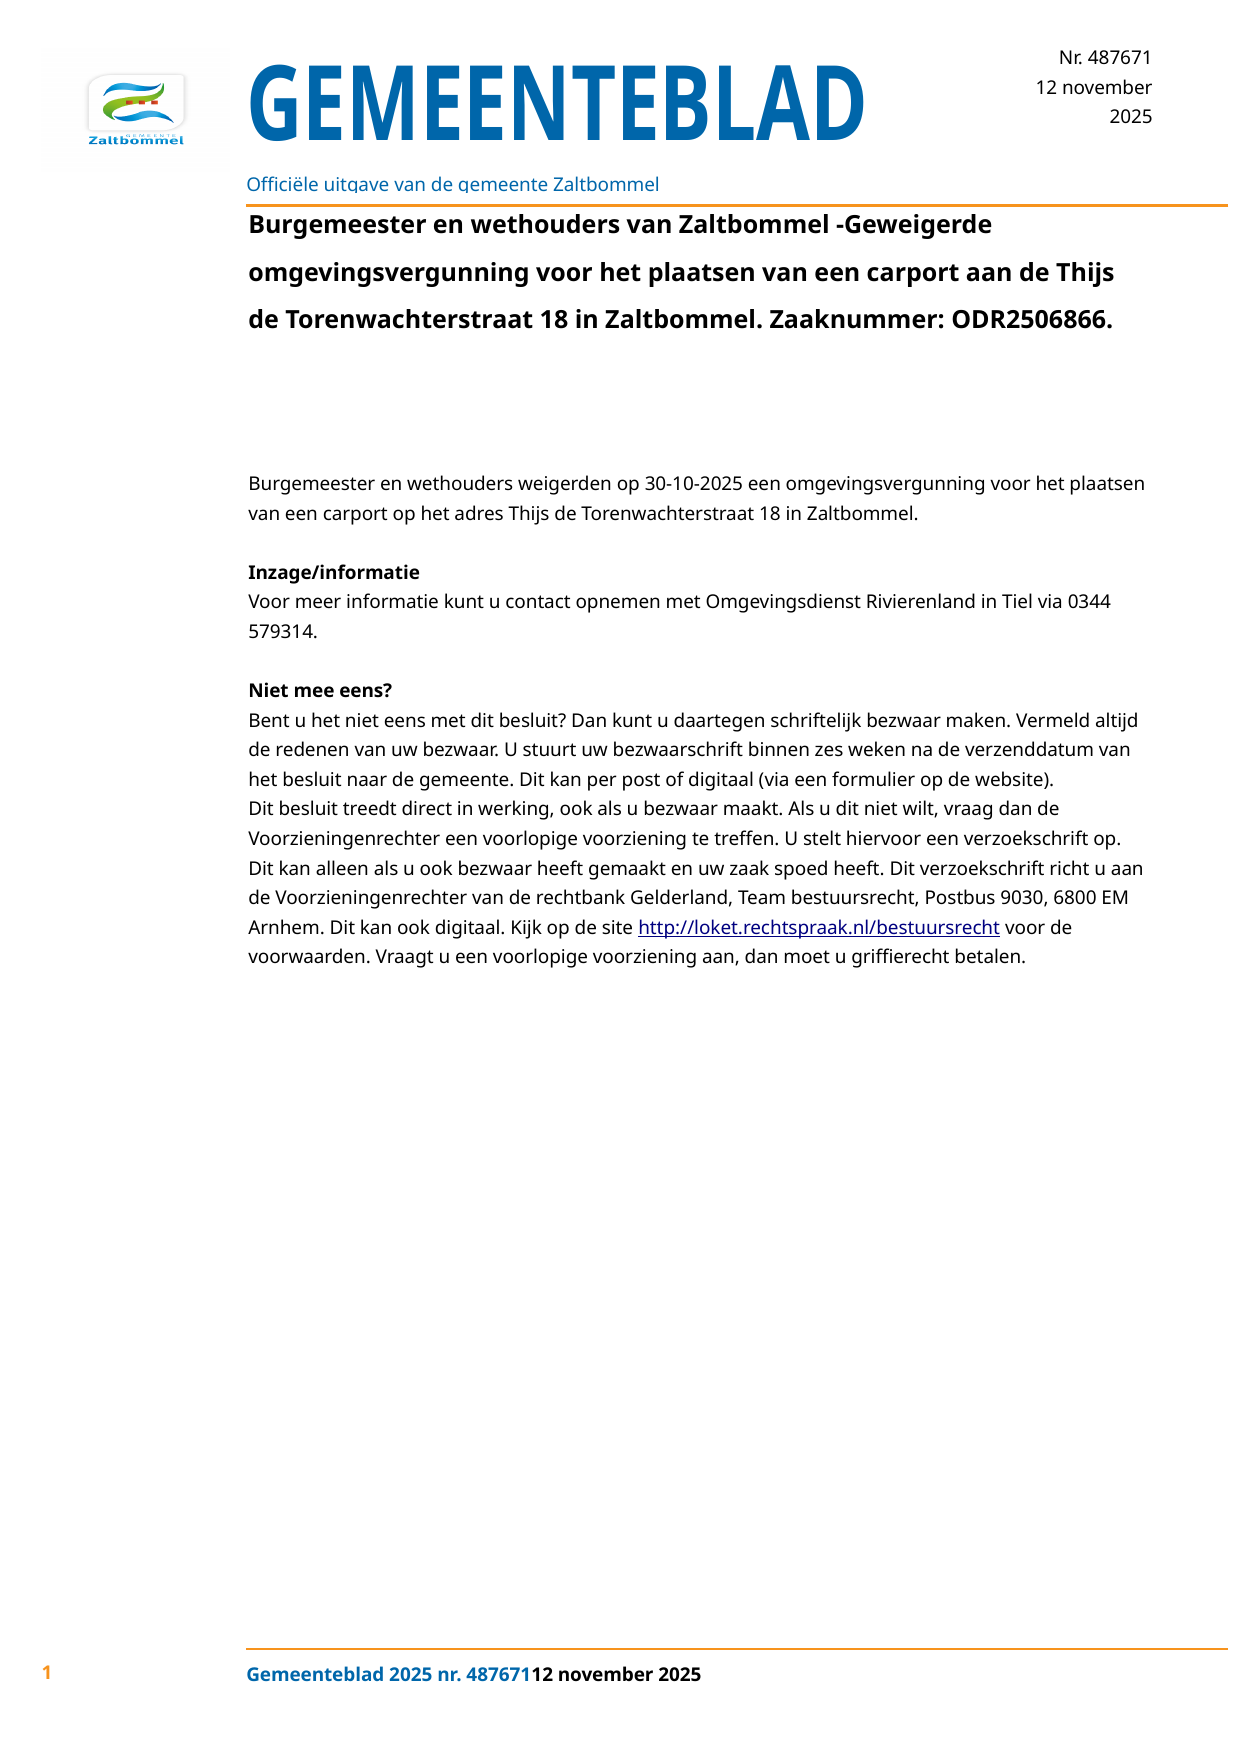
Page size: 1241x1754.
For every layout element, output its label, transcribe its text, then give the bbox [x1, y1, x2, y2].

text Niet mee eens? [248, 677, 1152, 703]
text Burgemeester en wethouders van Zaltbommel -Geweigerde omgevingsvergunning voor het plaatsen van een carport aan de Thijs de Torenwachterstraat 18 in Zaltbommel. Zaaknummer: ODR2506866. [248, 207, 1152, 336]
text Dit besluit treedt direct in werking, ook als u bezwaar maakt. Als u dit niet wilt, vraag dan de Voorzieningenrechter een voorlopige voorziening te treffen. U stelt hiervoor een verzoekschrift op. Dit kan alleen als u ook bezwaar heeft gemaakt en uw zaak spoed heeft. Dit verzoekschrift richt u aan de Voorzieningenrechter van de rechtbank Gelderland, Team bestuursrecht, Postbus 9030, 6800 EM Arnhem. Dit kan ook digitaal. Kijk op de site http://loket.rechtspraak.nl/bestuursrecht voor de voorwaarden. Vraagt u een voorlopige voorziening aan, dan moet u griffierecht betalen. [248, 796, 1152, 969]
text Burgemeester en wethouders weigerden op 30-10-2025 een omgevingsvergunning voor het plaatsen van een carport op het adres Thijs de Torenwachterstraat 18 in Zaltbommel. [248, 470, 1152, 525]
text Voor meer informatie kunt u contact opnemen met Omgevingsdienst Rivierenland in Tiel via 0344 579314. [248, 588, 1152, 644]
picture [41, 47, 231, 172]
text Bent u het niet eens met dit besluit? Dan kunt u daartegen schriftelijk bezwaar maken. Vermeld altijd de redenen van uw bezwaar. U stuurt uw bezwaarschrift binnen zes weken na de verzenddatum van het besluit naar de gemeente. Dit kan per post of digitaal (via een formulier op de website). [248, 707, 1152, 792]
text Inzage/informatie [248, 559, 1152, 584]
